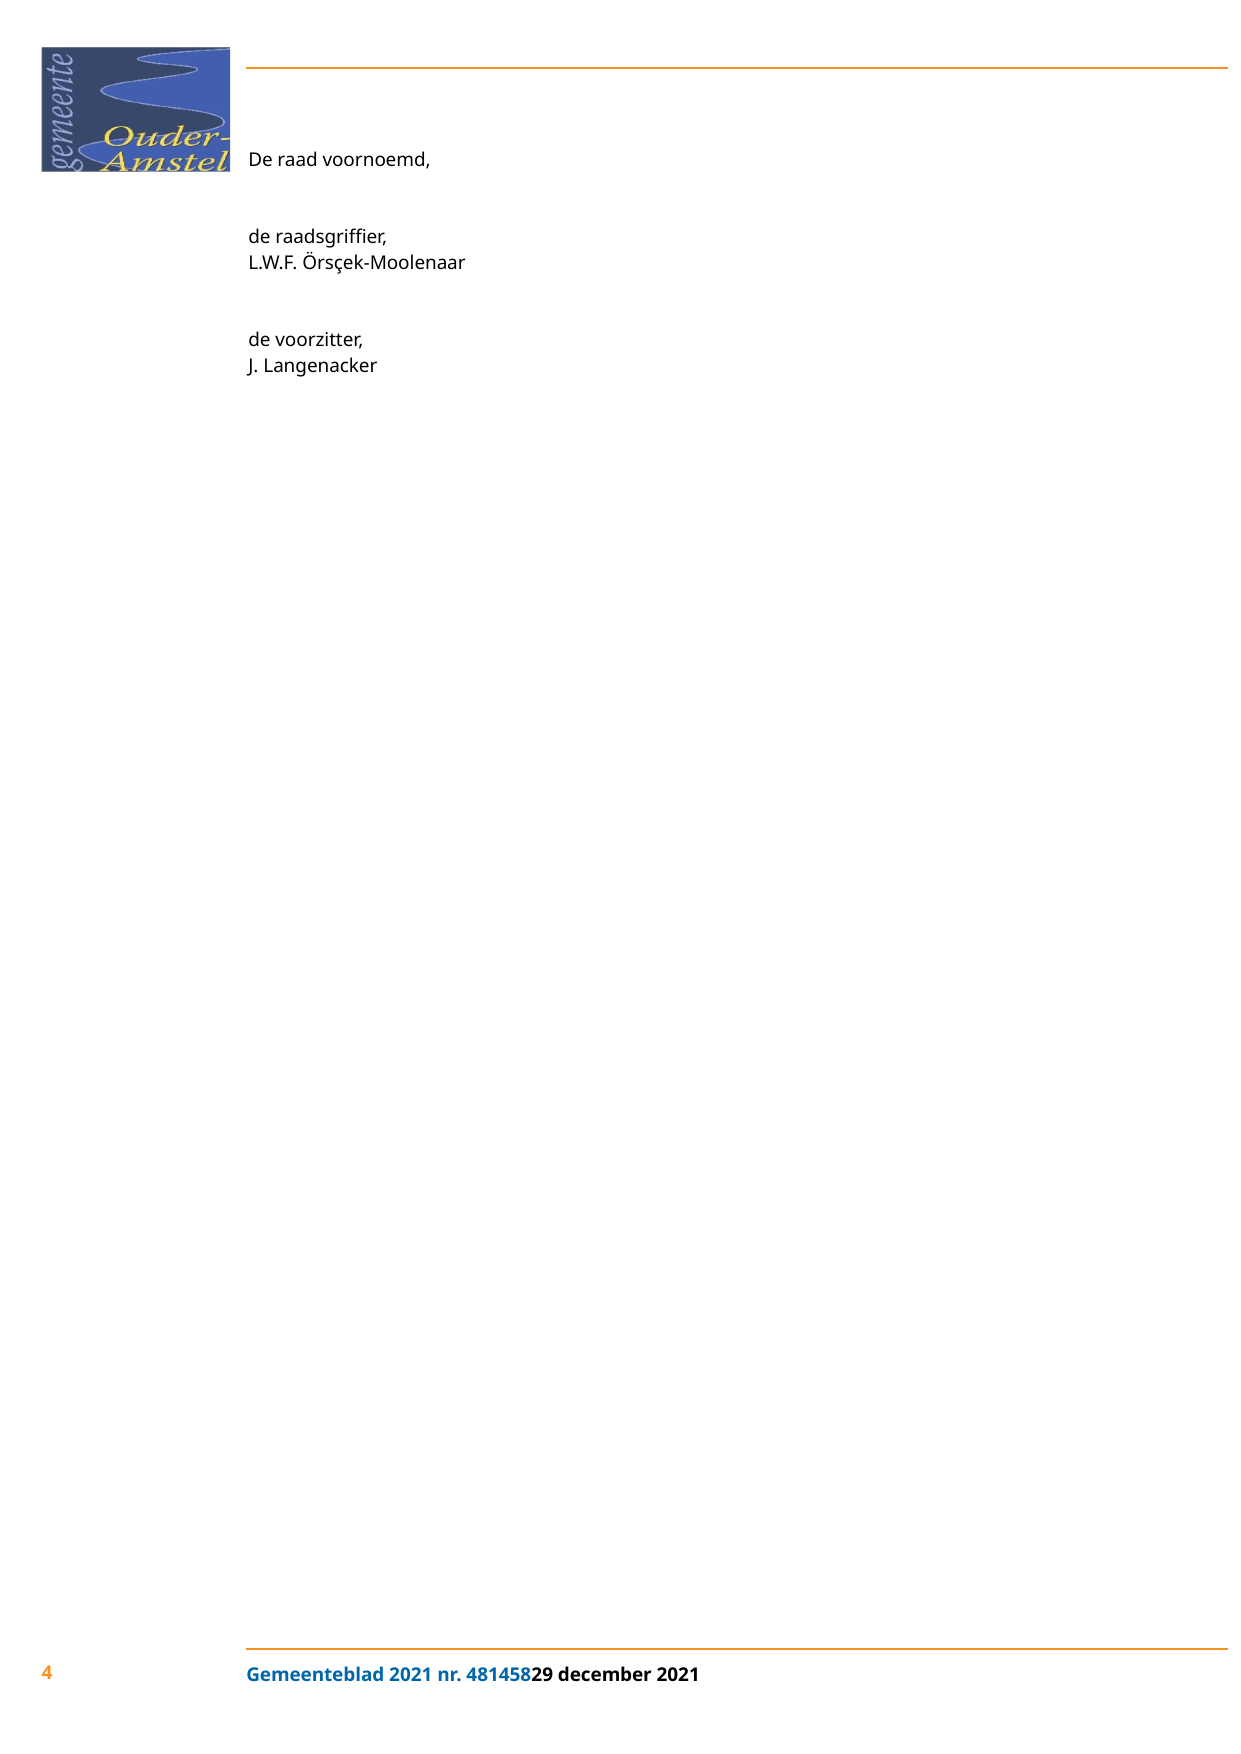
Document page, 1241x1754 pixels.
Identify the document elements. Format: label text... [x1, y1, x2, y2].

text de voorzitter, [248, 326, 1152, 352]
picture [41, 47, 231, 172]
text de raadsgriffier, [248, 223, 1152, 249]
text L.W.F. Örsçek-Moolenaar [248, 249, 1152, 275]
text De raad voornoemd, [248, 146, 1152, 172]
text J. Langenacker [248, 352, 1152, 378]
